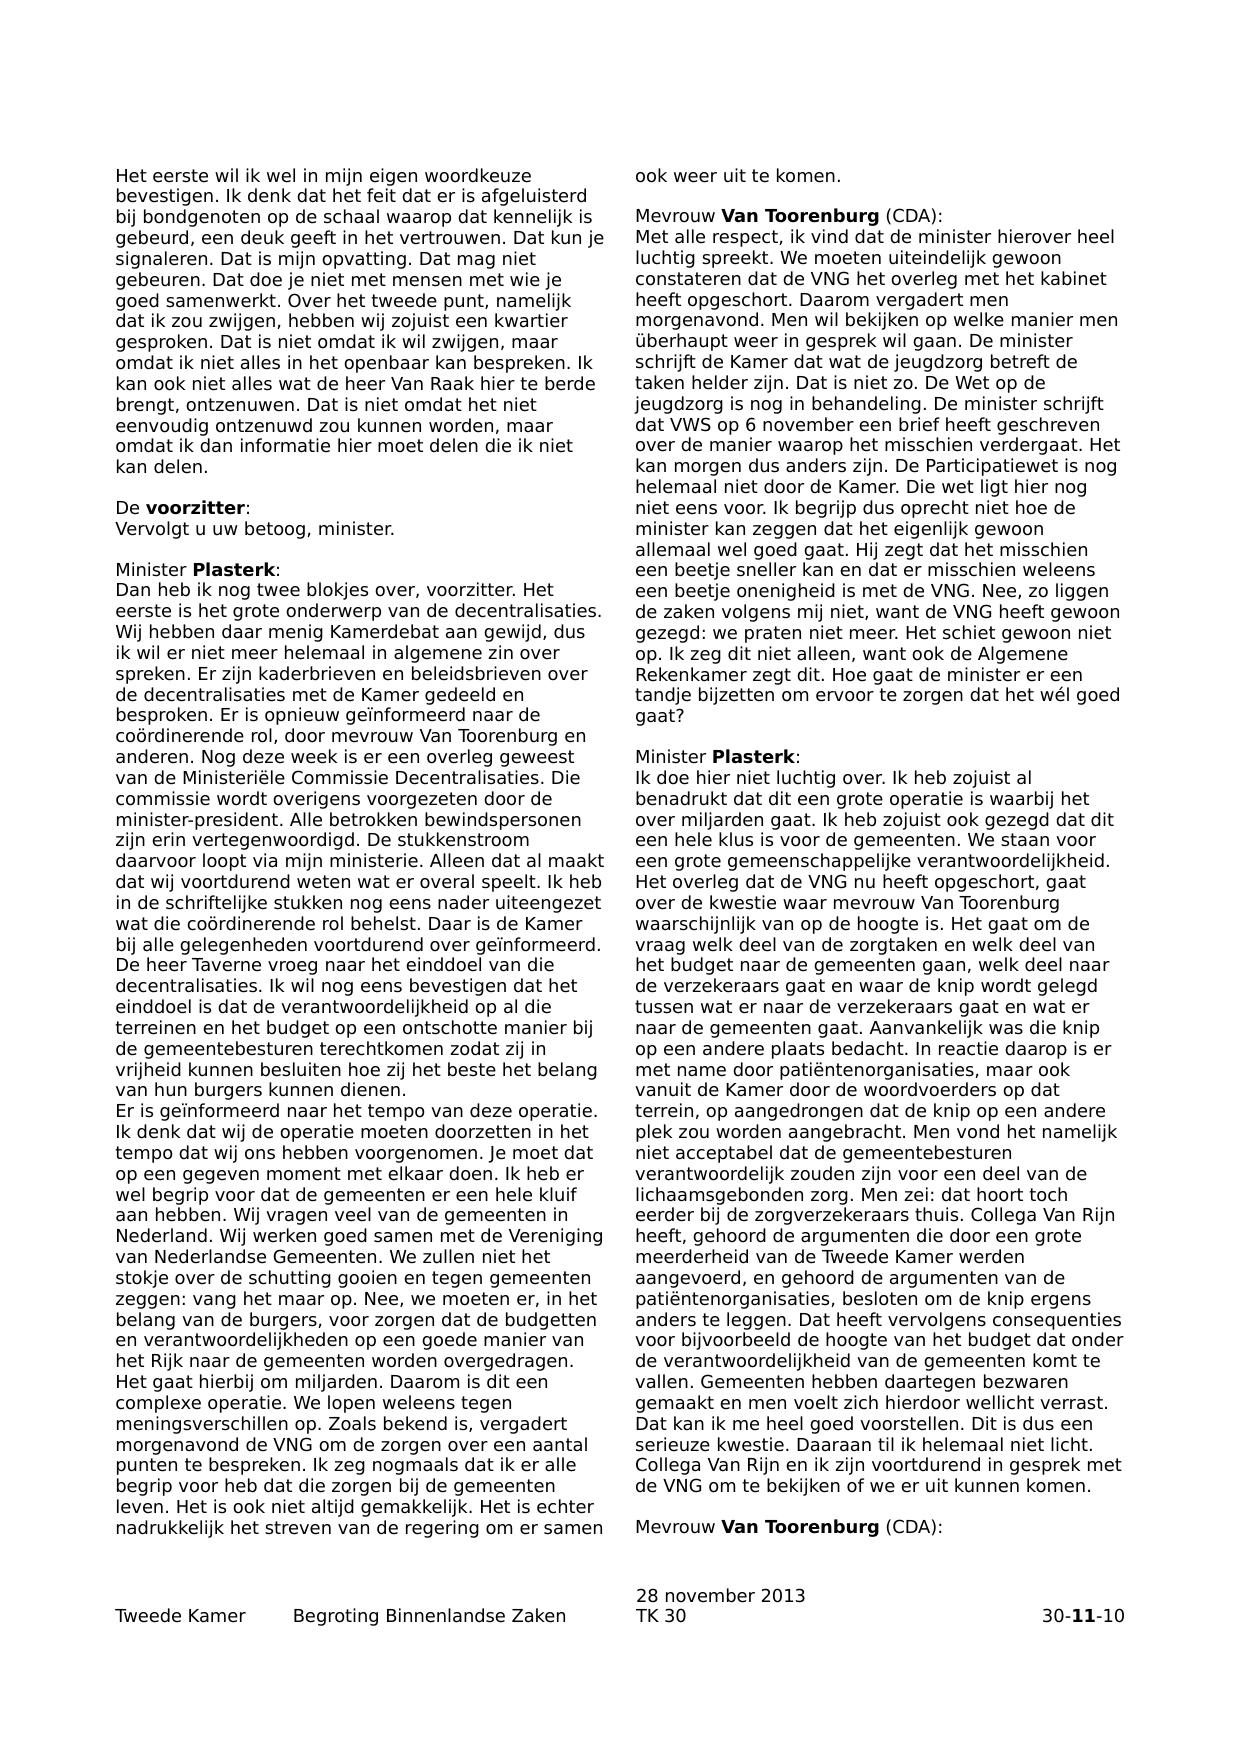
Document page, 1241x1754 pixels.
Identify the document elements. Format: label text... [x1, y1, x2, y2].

text Vervolgt u uw betoog, minister. [115, 518, 605, 539]
text Mevrouw Van Toorenburg (CDA): [635, 206, 1125, 227]
text Minister Plasterk: [635, 747, 1125, 768]
text Minister Plasterk: [115, 559, 605, 580]
text Ik doe hier niet luchtig over. Ik heb zojuist al benadrukt dat dit een grote operatie is waarbij het over miljarden gaat. Ik heb zojuist ook gezegd dat dit een hele klus is voor de gemeenten. We staan voor een grote gemeenschappelijke verantwoordelijkheid. Het overleg dat de VNG nu heeft opgeschort, gaat over de kwestie waar mevrouw Van Toorenburg waarschijnlijk van op de hoogte is. Het gaat om de vraag welk deel van de zorgtaken en welk deel van het budget naar de gemeenten gaan, welk deel naar de verzekeraars gaat en waar de knip wordt gelegd tussen wat er naar de verzekeraars gaat en wat er naar de gemeenten gaat. Aanvankelijk was die knip op een andere plaats bedacht. In reactie daarop is er met name door patiëntenorganisaties, maar ook vanuit de Kamer door de woordvoerders op dat terrein, op aangedrongen dat de knip op een andere plek zou worden aangebracht. Men vond het namelijk niet acceptabel dat de gemeentebesturen verantwoordelijk zouden zijn voor een deel van de lichaamsgebonden zorg. Men zei: dat hoort toch eerder bij de zorgverzekeraars thuis. Collega Van Rijn heeft, gehoord de argumenten die door een grote meerderheid van de Tweede Kamer werden aangevoerd, en gehoord de argumenten van de patiëntenorganisaties, besloten om de knip ergens anders te leggen. Dat heeft vervolgens consequenties voor bijvoorbeeld de hoogte van het budget dat onder de verantwoordelijkheid van de gemeenten komt te vallen. Gemeenten hebben daartegen bezwaren gemaakt en men voelt zich hierdoor wellicht verrast. Dat kan ik me heel goed voorstellen. Dit is dus een serieuze kwestie. Daaraan til ik helemaal niet licht. Collega Van Rijn en ik zijn voortdurend in gesprek met de VNG om te bekijken of we er uit kunnen komen. [635, 768, 1125, 1497]
text Er is geïnformeerd naar het tempo van deze operatie. Ik denk dat wij de operatie moeten doorzetten in het tempo dat wij ons hebben voorgenomen. Je moet dat op een gegeven moment met elkaar doen. Ik heb er wel begrip voor dat de gemeenten er een hele kluif aan hebben. Wij vragen veel van de gemeenten in Nederland. Wij werken goed samen met de Vereniging van Nederlandse Gemeenten. We zullen niet het stokje over de schutting gooien en tegen gemeenten zeggen: vang het maar op. Nee, we moeten er, in het belang van de burgers, voor zorgen dat de budgetten en verantwoordelijkheden op een goede manier van het Rijk naar de gemeenten worden overgedragen. Het gaat hierbij om miljarden. Daarom is dit een complexe operatie. We lopen weleens tegen meningsverschillen op. Zoals bekend is, vergadert morgenavond de VNG om de zorgen over een aantal punten te bespreken. Ik zeg nogmaals dat ik er alle begrip voor heb dat die zorgen bij de gemeenten leven. Het is ook niet altijd gemakkelijk. Het is echter nadrukkelijk het streven van de regering om er samen [115, 1101, 605, 1538]
text ook weer uit te komen. [635, 165, 1125, 186]
text Het eerste wil ik wel in mijn eigen woordkeuze bevestigen. Ik denk dat het feit dat er is afgeluisterd bij bondgenoten op de schaal waarop dat kennelijk is gebeurd, een deuk geeft in het vertrouwen. Dat kun je signaleren. Dat is mijn opvatting. Dat mag niet gebeuren. Dat doe je niet met mensen met wie je goed samenwerkt. Over het tweede punt, namelijk dat ik zou zwijgen, hebben wij zojuist een kwartier gesproken. Dat is niet omdat ik wil zwijgen, maar omdat ik niet alles in het openbaar kan bespreken. Ik kan ook niet alles wat de heer Van Raak hier te berde brengt, ontzenuwen. Dat is niet omdat het niet eenvoudig ontzenuwd zou kunnen worden, maar omdat ik dan informatie hier moet delen die ik niet kan delen. [115, 165, 605, 478]
text De voorzitter: [115, 498, 605, 518]
text Met alle respect, ik vind dat de minister hierover heel luchtig spreekt. We moeten uiteindelijk gewoon constateren dat de VNG het overleg met het kabinet heeft opgeschort. Daarom vergadert men morgenavond. Men wil bekijken op welke manier men überhaupt weer in gesprek wil gaan. De minister schrijft de Kamer dat wat de jeugdzorg betreft de taken helder zijn. Dat is niet zo. De Wet op de jeugdzorg is nog in behandeling. De minister schrijft dat VWS op 6 november een brief heeft geschreven over de manier waarop het misschien verdergaat. Het kan morgen dus anders zijn. De Participatiewet is nog helemaal niet door de Kamer. Die wet ligt hier nog niet eens voor. Ik begrijp dus oprecht niet hoe de minister kan zeggen dat het eigenlijk gewoon allemaal wel goed gaat. Hij zegt dat het misschien een beetje sneller kan en dat er misschien weleens een beetje onenigheid is met de VNG. Nee, zo liggen de zaken volgens mij niet, want de VNG heeft gewoon gezegd: we praten niet meer. Het schiet gewoon niet op. Ik zeg dit niet alleen, want ook de Algemene Rekenkamer zegt dit. Hoe gaat de minister er een tandje bijzetten om ervoor te zorgen dat het wél goed gaat? [635, 227, 1125, 727]
text Mevrouw Van Toorenburg (CDA): [635, 1517, 1125, 1537]
text De heer Taverne vroeg naar het einddoel van die decentralisaties. Ik wil nog eens bevestigen dat het einddoel is dat de verantwoordelijkheid op al die terreinen en het budget op een ontschotte manier bij de gemeentebesturen terechtkomen zodat zij in vrijheid kunnen besluiten hoe zij het beste het belang van hun burgers kunnen dienen. [115, 955, 605, 1101]
text Dan heb ik nog twee blokjes over, voorzitter. Het eerste is het grote onderwerp van de decentralisaties. Wij hebben daar menig Kamerdebat aan gewijd, dus ik wil er niet meer helemaal in algemene zin over spreken. Er zijn kaderbrieven en beleidsbrieven over de decentralisaties met de Kamer gedeeld en besproken. Er is opnieuw geïnformeerd naar de coördinerende rol, door mevrouw Van Toorenburg en anderen. Nog deze week is er een overleg geweest van de Ministeriële Commissie Decentralisaties. Die commissie wordt overigens voorgezeten door de minister-president. Alle betrokken bewindspersonen zijn erin vertegenwoordigd. De stukkenstroom daarvoor loopt via mijn ministerie. Alleen dat al maakt dat wij voortdurend weten wat er overal speelt. Ik heb in de schriftelijke stukken nog eens nader uiteengezet wat die coördinerende rol behelst. Daar is de Kamer bij alle gelegenheden voortdurend over geïnformeerd. [115, 580, 605, 955]
